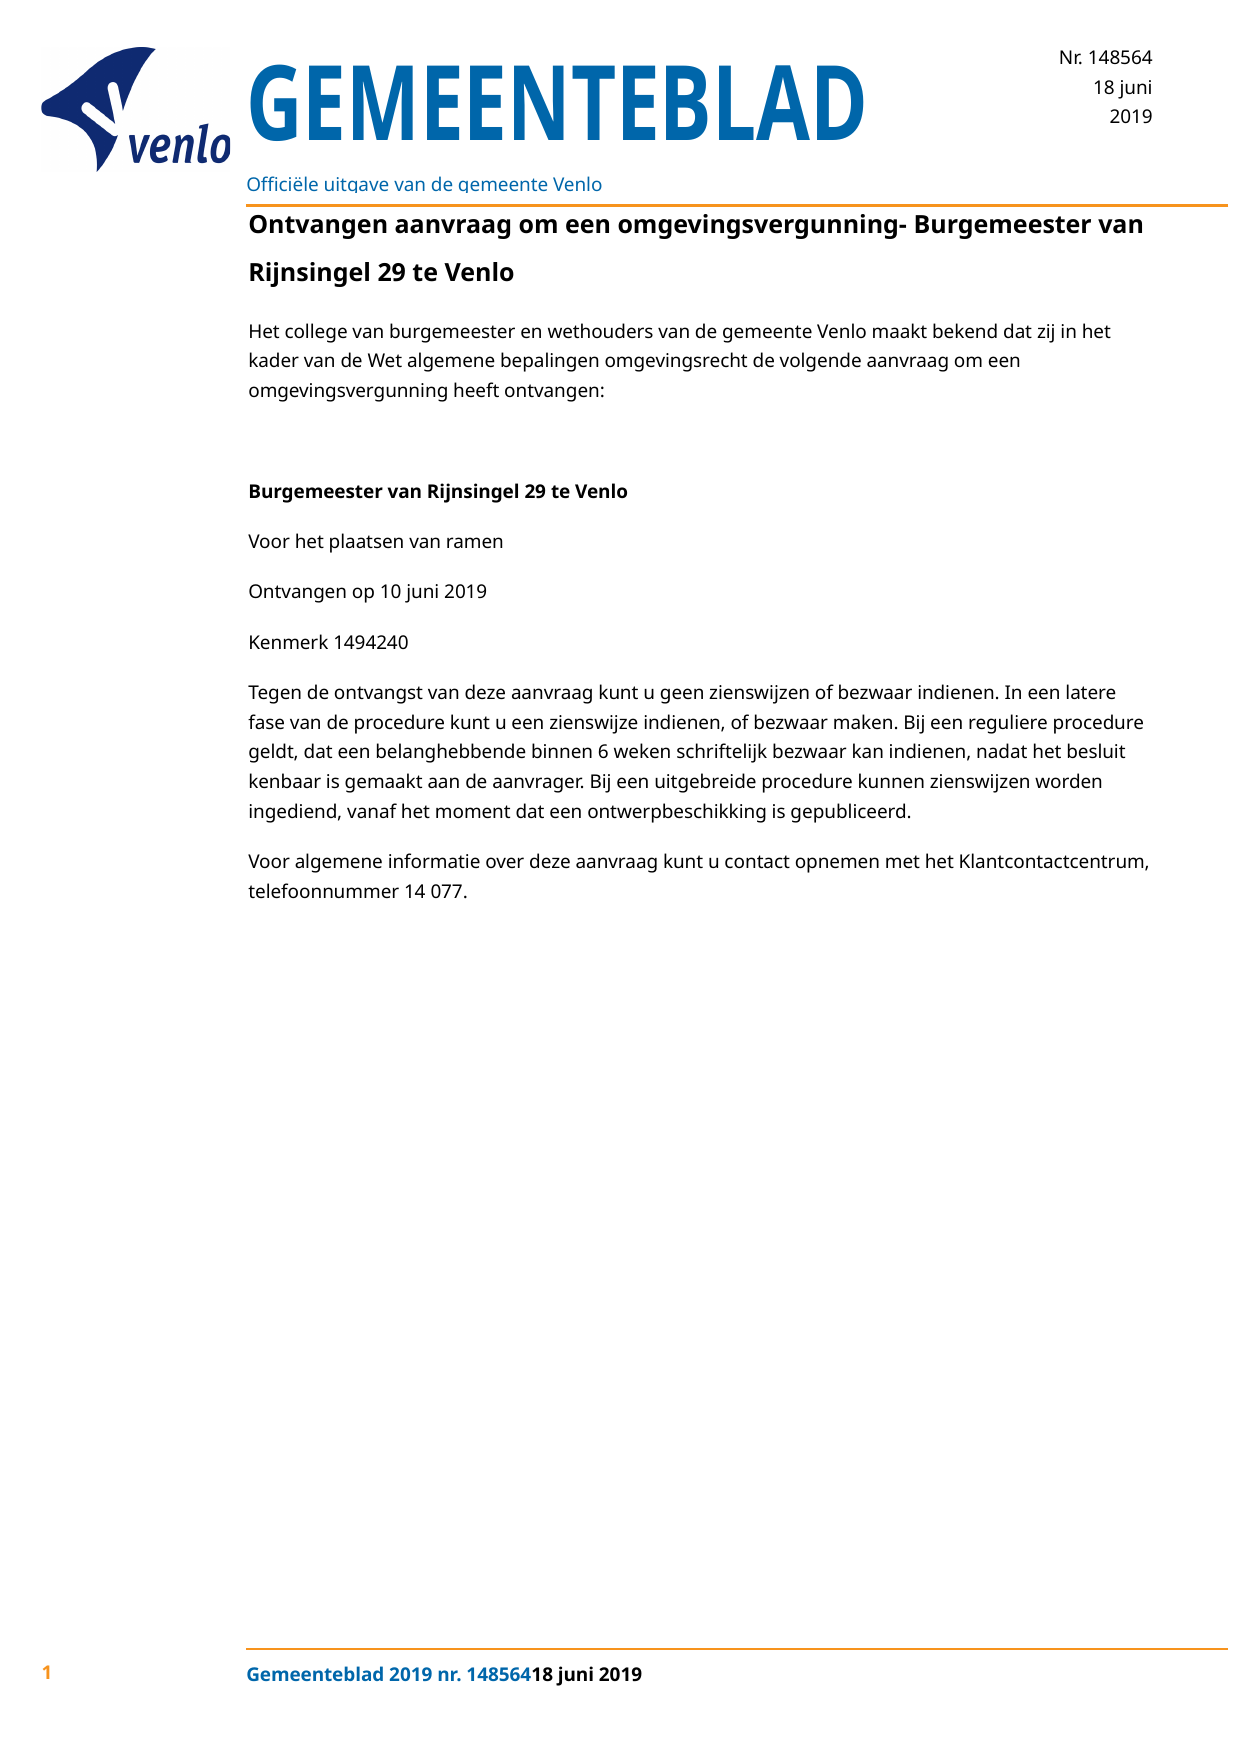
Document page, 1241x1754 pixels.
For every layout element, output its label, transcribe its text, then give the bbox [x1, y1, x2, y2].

text Tegen de ontvangst van deze aanvraag kunt u geen zienswijzen of bezwaar indienen. In een latere fase van de procedure kunt u een zienswijze indienen, of bezwaar maken. Bij een reguliere procedure geldt, dat een belanghebbende binnen 6 weken schriftelijk bezwaar kan indienen, nadat het besluit kenbaar is gemaakt aan de aanvrager. Bij een uitgebreide procedure kunnen zienswijzen worden ingediend, vanaf het moment dat een ontwerpbeschikking is gepubliceerd. [248, 679, 1152, 824]
text Voor algemene informatie over deze aanvraag kunt u contact opnemen met het Klantcontactcentrum, telefoonnummer 14 077. [248, 848, 1152, 904]
text Voor het plaatsen van ramen [248, 528, 1152, 554]
text Kenmerk 1494240 [248, 629, 1152, 655]
text Het college van burgemeester en wethouders van de gemeente Venlo maakt bekend dat zij in het kader van de Wet algemene bepalingen omgevingsrecht de volgende aanvraag om een omgevingsvergunning heeft ontvangen: [248, 318, 1152, 403]
text Burgemeester van Rijnsingel 29 te Venlo [248, 478, 1152, 504]
text Ontvangen aanvraag om een omgevingsvergunning- Burgemeester van Rijnsingel 29 te Venlo [248, 207, 1152, 288]
picture [41, 47, 231, 172]
text Ontvangen op 10 juni 2019 [248, 579, 1152, 604]
